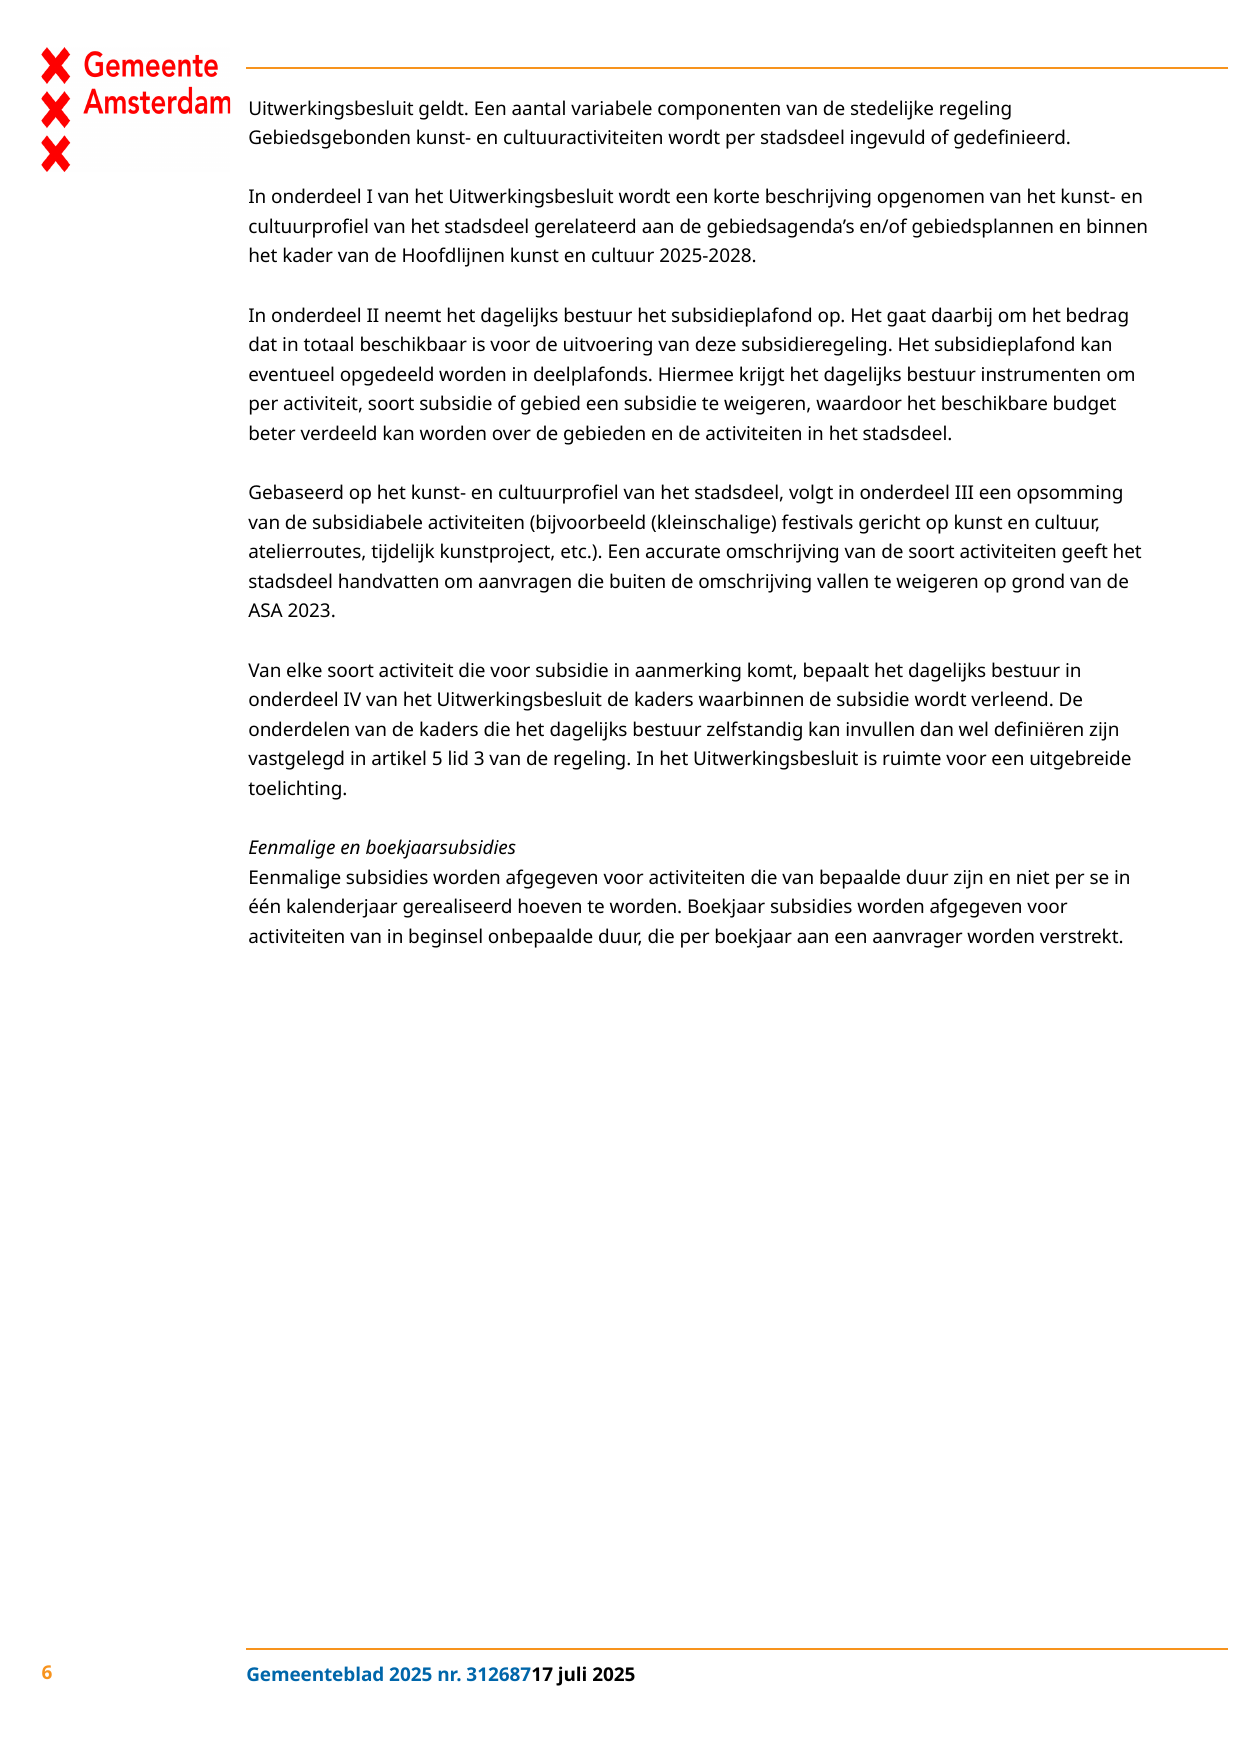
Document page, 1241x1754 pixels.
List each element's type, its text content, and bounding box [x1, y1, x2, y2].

text Eenmalige en boekjaarsubsidies [248, 834, 1152, 860]
text In onderdeel II neemt het dagelijks bestuur het subsidieplafond op. Het gaat daarbij om het bedrag dat in totaal beschikbaar is voor de uitvoering van deze subsidieregeling. Het subsidieplafond kan eventueel opgedeeld worden in deelplafonds. Hiermee krijgt het dagelijks bestuur instrumenten om per activiteit, soort subsidie of gebied een subsidie te weigeren, waardoor het beschikbare budget beter verdeeld kan worden over de gebieden en de activiteiten in het stadsdeel. [248, 302, 1152, 446]
text Gebaseerd op het kunst- en cultuurprofiel van het stadsdeel, volgt in onderdeel III een opsomming van de subsidiabele activiteiten (bijvoorbeeld (kleinschalige) festivals gericht op kunst en cultuur, atelierroutes, tijdelijk kunstproject, etc.). Een accurate omschrijving van de soort activiteiten geeft het stadsdeel handvatten om aanvragen die buiten de omschrijving vallen te weigeren op grond van de ASA 2023. [248, 479, 1152, 623]
picture [41, 47, 231, 172]
text Van elke soort activiteit die voor subsidie in aanmerking komt, bepaalt het dagelijks bestuur in onderdeel IV van het Uitwerkingsbesluit de kaders waarbinnen de subsidie wordt verleend. De onderdelen van de kaders die het dagelijks bestuur zelfstandig kan invullen dan wel definiëren zijn vastgelegd in artikel 5 lid 3 van de regeling. In het Uitwerkingsbesluit is ruimte voor een uitgebreide toelichting. [248, 657, 1152, 801]
text Uitwerkingsbesluit geldt. Een aantal variabele componenten van de stedelijke regeling Gebiedsgebonden kunst- en cultuuractiviteiten wordt per stadsdeel ingevuld of gedefinieerd. [248, 95, 1152, 150]
text In onderdeel I van het Uitwerkingsbesluit wordt een korte beschrijving opgenomen van het kunst- en cultuurprofiel van het stadsdeel gerelateerd aan de gebiedsagenda’s en/of gebiedsplannen en binnen het kader van de Hoofdlijnen kunst en cultuur 2025-2028. [248, 183, 1152, 268]
text Eenmalige subsidies worden afgegeven voor activiteiten die van bepaalde duur zijn en niet per se in één kalenderjaar gerealiseerd hoeven te worden. Boekjaar subsidies worden afgegeven voor activiteiten van in beginsel onbepaalde duur, die per boekjaar aan een aanvrager worden verstrekt. [248, 864, 1152, 949]
